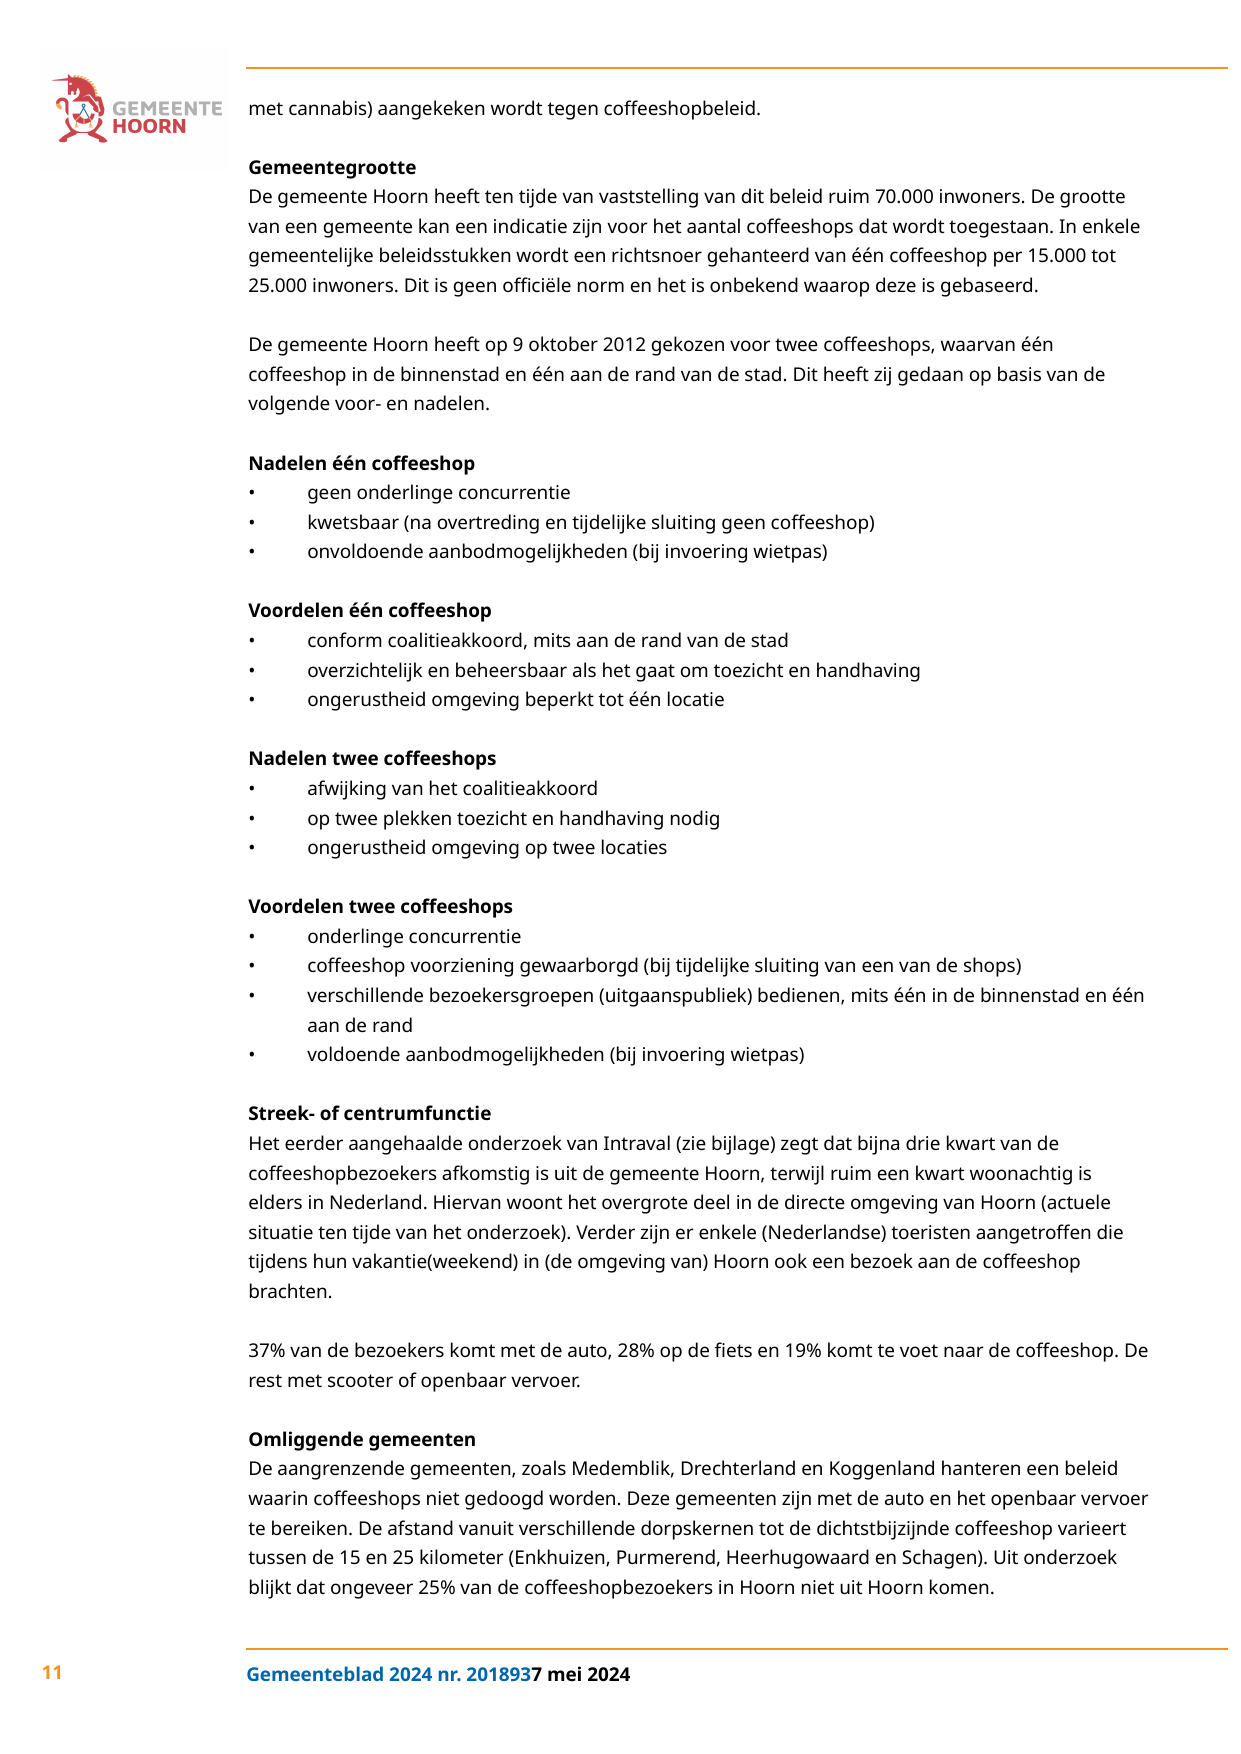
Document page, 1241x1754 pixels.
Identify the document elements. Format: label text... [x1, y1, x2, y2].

text 37% van de bezoekers komt met de auto, 28% op de fiets en 19% komt te voet naar de coffeeshop. De rest met scooter of openbaar vervoer. [248, 1337, 1152, 1393]
list ongerustheid omgeving op twee locaties [248, 834, 1152, 860]
list onderlinge concurrentie [248, 923, 1152, 949]
list op twee plekken toezicht en handhaving nodig [248, 805, 1152, 831]
text De gemeente Hoorn heeft ten tijde van vaststelling van dit beleid ruim 70.000 inwoners. De grootte van een gemeente kan een indicatie zijn voor het aantal coffeeshops dat wordt toegestaan. In enkele gemeentelijke beleidsstukken wordt een richtsnoer gehanteerd van één coffeeshop per 15.000 tot 25.000 inwoners. Dit is geen officiële norm en het is onbekend waarop deze is gebaseerd. [248, 183, 1152, 298]
text Voordelen twee coffeeshops [248, 893, 1152, 919]
text De gemeente Hoorn heeft op 9 oktober 2012 gekozen voor twee coffeeshops, waarvan één coffeeshop in de binnenstad en één aan de rand van de stad. Dit heeft zij gedaan op basis van de volgende voor- en nadelen. [248, 331, 1152, 416]
list ongerustheid omgeving beperkt tot één locatie [248, 686, 1152, 712]
list geen onderlinge concurrentie [248, 479, 1152, 505]
text De aangrenzende gemeenten, zoals Medemblik, Drechterland en Koggenland hanteren een beleid waarin coffeeshops niet gedoogd worden. Deze gemeenten zijn met de auto en het openbaar vervoer te bereiken. De afstand vanuit verschillende dorpskernen tot de dichtstbijzijnde coffeeshop varieert tussen de 15 en 25 kilometer (Enkhuizen, Purmerend, Heerhugowaard en Schagen). Uit onderzoek blijkt dat ongeveer 25% van de coffeeshopbezoekers in Hoorn niet uit Hoorn komen. [248, 1456, 1152, 1600]
list onvoldoende aanbodmogelijkheden (bij invoering wietpas) [248, 538, 1152, 564]
text Streek- of centrumfunctie [248, 1101, 1152, 1126]
text Gemeentegrootte [248, 154, 1152, 180]
text Voordelen één coffeeshop [248, 598, 1152, 623]
list verschillende bezoekersgroepen (uitgaanspubliek) bedienen, mits één in de binnenstad en één aan de rand [248, 982, 1152, 1038]
list coffeeshop voorziening gewaarborgd (bij tijdelijke sluiting van een van de shops) [248, 953, 1152, 978]
list conform coalitieakkoord, mits aan de rand van de stad [248, 627, 1152, 653]
list kwetsbaar (na overtreding en tijdelijke sluiting geen coffeeshop) [248, 509, 1152, 535]
text Het eerder aangehaalde onderzoek van Intraval (zie bijlage) zegt dat bijna drie kwart van de coffeeshopbezoekers afkomstig is uit de gemeente Hoorn, terwijl ruim een kwart woonachtig is elders in Nederland. Hiervan woont het overgrote deel in de directe omgeving van Hoorn (actuele situatie ten tijde van het onderzoek). Verder zijn er enkele (Nederlandse) toeristen aangetroffen die tijdens hun vakantie(weekend) in (de omgeving van) Hoorn ook een bezoek aan de coffeeshop brachten. [248, 1130, 1152, 1304]
list afwijking van het coalitieakkoord [248, 775, 1152, 801]
text Nadelen één coffeeshop [248, 450, 1152, 476]
text Nadelen twee coffeeshops [248, 746, 1152, 771]
picture [41, 47, 231, 172]
list overzichtelijk en beheersbaar als het gaat om toezicht en handhaving [248, 657, 1152, 683]
text met cannabis) aangekeken wordt tegen coffeeshopbeleid. [248, 95, 1152, 121]
list voldoende aanbodmogelijkheden (bij invoering wietpas) [248, 1041, 1152, 1067]
text Omliggende gemeenten [248, 1426, 1152, 1452]
